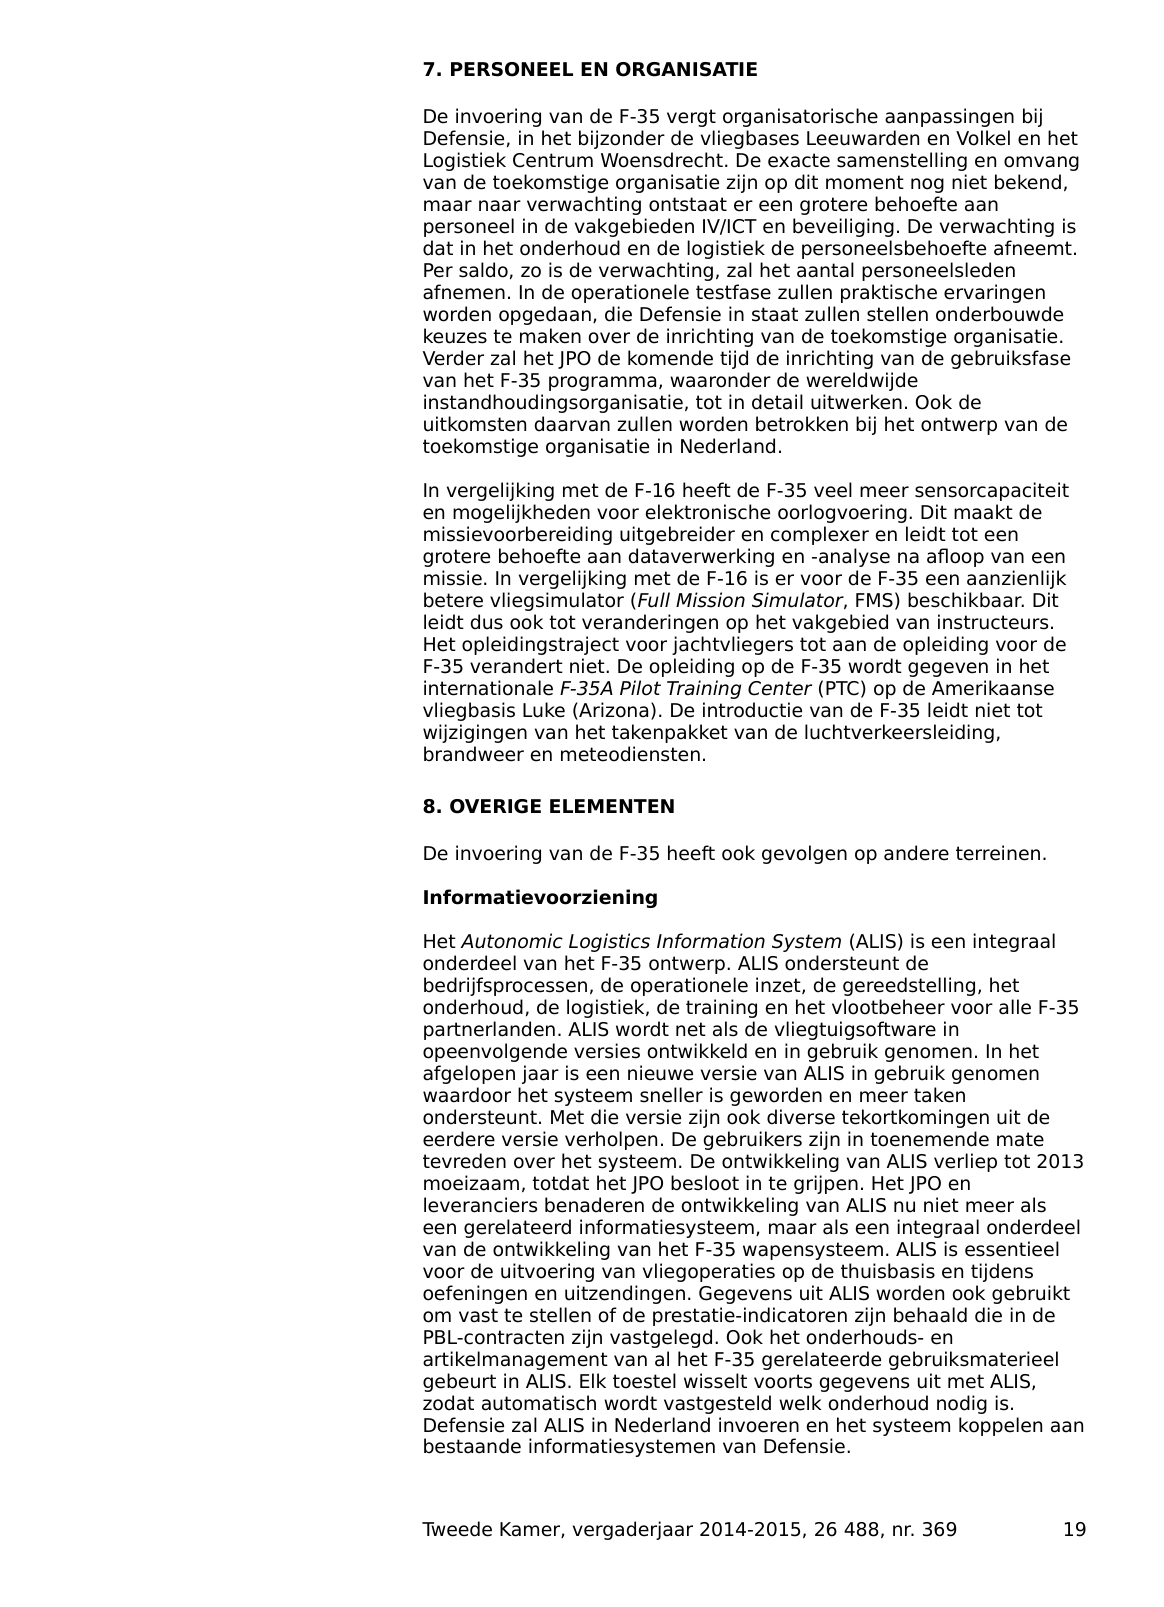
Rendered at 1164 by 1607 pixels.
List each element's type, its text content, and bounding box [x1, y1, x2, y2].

text De invoering van de F-35 vergt organisatorische aanpassingen bij Defensie, in het bijzonder de vliegbases Leeuwarden en Volkel en het Logistiek Centrum Woensdrecht. De exacte samenstelling en omvang van de toekomstige organisatie zijn op dit moment nog niet bekend, maar naar verwachting ontstaat er een grotere behoefte aan personeel in de vakgebieden IV/ICT en beveiliging. De verwachting is dat in het onderhoud en de logistiek de personeelsbehoefte afneemt. Per saldo, zo is de verwachting, zal het aantal personeelsleden afnemen. In de operationele testfase zullen praktische ervaringen worden opgedaan, die Defensie in staat zullen stellen onderbouwde keuzes te maken over de inrichting van de toekomstige organisatie. Verder zal het JPO de komende tijd de inrichting van de gebruiksfase van het F-35 programma, waaronder de wereldwijde instandhoudingsorganisatie, tot in detail uitwerken. Ook de uitkomsten daarvan zullen worden betrokken bij het ontwerp van de toekomstige organisatie in Nederland. [422, 106, 1087, 458]
subtitle 8. OVERIGE ELEMENTEN [422, 796, 1087, 818]
subtitle 7. PERSONEEL EN ORGANISATIE [422, 59, 1087, 81]
text Het Autonomic Logistics Information System (ALIS) is een integraal onderdeel van het F-35 ontwerp. ALIS ondersteunt de bedrijfsprocessen, de operationele inzet, de gereedstelling, het onderhoud, de logistiek, de training en het vlootbeheer voor alle F-35 partnerlanden. ALIS wordt net als de vliegtuigsoftware in opeenvolgende versies ontwikkeld en in gebruik genomen. In het afgelopen jaar is een nieuwe versie van ALIS in gebruik genomen waardoor het systeem sneller is geworden en meer taken ondersteunt. Met die versie zijn ook diverse tekortkomingen uit de eerdere versie verholpen. De gebruikers zijn in toenemende mate tevreden over het systeem. De ontwikkeling van ALIS verliep tot 2013 moeizaam, totdat het JPO besloot in te grijpen. Het JPO en leveranciers benaderen de ontwikkeling van ALIS nu niet meer als een gerelateerd informatiesysteem, maar als een integraal onderdeel van de ontwikkeling van het F-35 wapensysteem. ALIS is essentieel voor de uitvoering van vliegoperaties op de thuisbasis en tijdens oefeningen en uitzendingen. Gegevens uit ALIS worden ook gebruikt om vast te stellen of de prestatie-indicatoren zijn behaald die in de PBL-contracten zijn vastgelegd. Ook het onderhouds- en artikelmanagement van al het F-35 gerelateerde gebruiksmaterieel gebeurt in ALIS. Elk toestel wisselt voorts gegevens uit met ALIS, zodat automatisch wordt vastgesteld welk onderhoud nodig is. Defensie zal ALIS in Nederland invoeren en het systeem koppelen aan bestaande informatiesystemen van Defensie. [422, 931, 1087, 1458]
text In vergelijking met de F-16 heeft de F-35 veel meer sensorcapaciteit en mogelijkheden voor elektronische oorlogvoering. Dit maakt de missievoorbereiding uitgebreider en complexer en leidt tot een grotere behoefte aan dataverwerking en -analyse na afloop van een missie. In vergelijking met de F-16 is er voor de F-35 een aanzienlijk betere vliegsimulator (Full Mission Simulator, FMS) beschikbaar. Dit leidt dus ook tot veranderingen op het vakgebied van instructeurs. Het opleidingstraject voor jachtvliegers tot aan de opleiding voor de F-35 verandert niet. De opleiding op de F-35 wordt gegeven in het internationale F-35A Pilot Training Center (PTC) op de Amerikaanse vliegbasis Luke (Arizona). De introductie van de F-35 leidt niet tot wijzigingen van het takenpakket van de luchtverkeersleiding, brandweer en meteodiensten. [422, 480, 1087, 766]
text De invoering van de F-35 heeft ook gevolgen op andere terreinen. [422, 843, 1087, 864]
subtitle Informatievoorziening [422, 887, 1087, 909]
